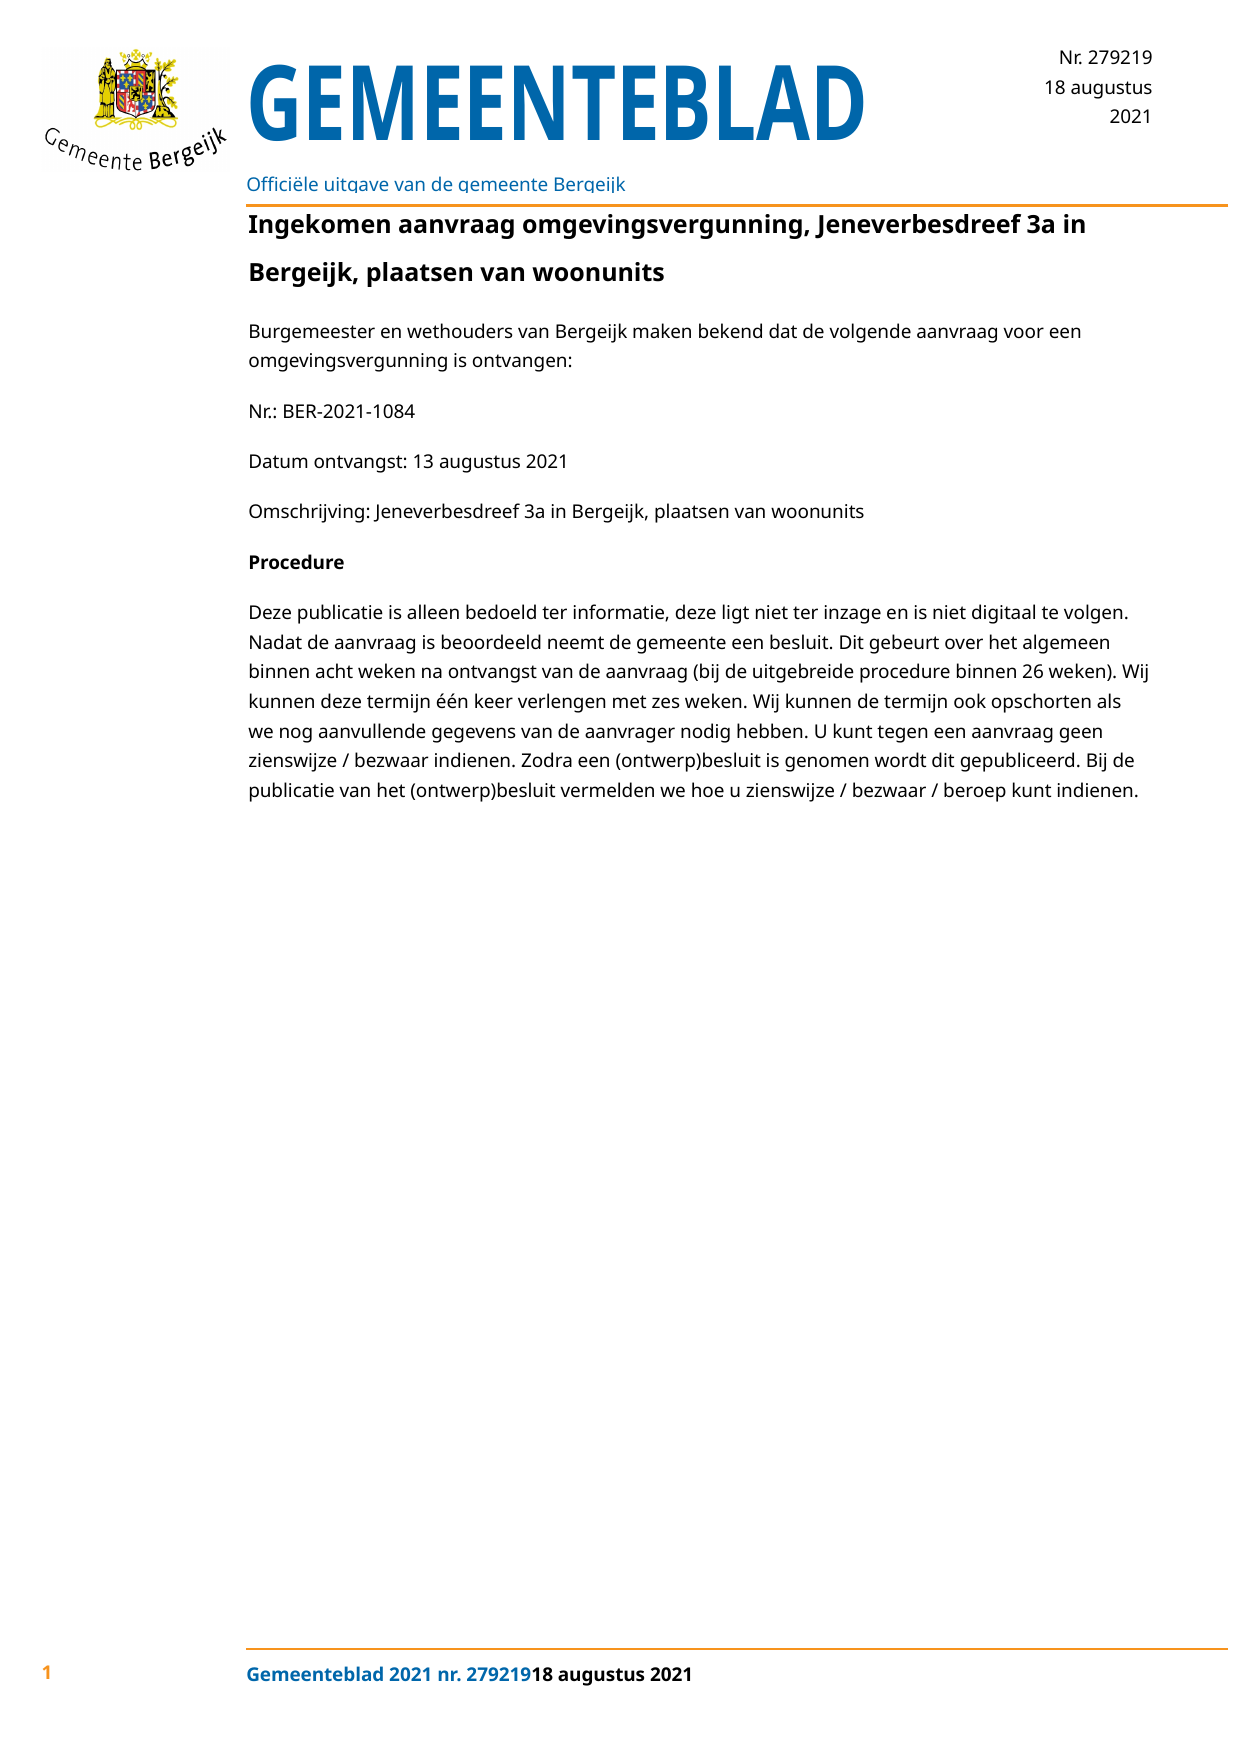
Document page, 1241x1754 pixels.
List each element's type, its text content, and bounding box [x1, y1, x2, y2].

picture [41, 47, 231, 172]
text Datum ontvangst: 13 augustus 2021 [248, 448, 1152, 474]
text Procedure [248, 549, 1152, 575]
text Omschrijving: Jeneverbesdreef 3a in Bergeijk, plaatsen van woonunits [248, 499, 1152, 524]
text Ingekomen aanvraag omgevingsvergunning, Jeneverbesdreef 3a in Bergeijk, plaatsen van woonunits [248, 207, 1152, 288]
text Deze publicatie is alleen bedoeld ter informatie, deze ligt niet ter inzage en is niet digitaal te volgen. Nadat de aanvraag is beoordeeld neemt de gemeente een besluit. Dit gebeurt over het algemeen binnen acht weken na ontvangst van de aanvraag (bij de uitgebreide procedure binnen 26 weken). Wij kunnen deze termijn één keer verlengen met zes weken. Wij kunnen de termijn ook opschorten als we nog aanvullende gegevens van de aanvrager nodig hebben. U kunt tegen een aanvraag geen zienswijze / bezwaar indienen. Zodra een (ontwerp)besluit is genomen wordt dit gepubliceerd. Bij de publicatie van het (ontwerp)besluit vermelden we hoe u zienswijze / bezwaar / beroep kunt indienen. [248, 599, 1152, 803]
text Burgemeester en wethouders van Bergeijk maken bekend dat de volgende aanvraag voor een omgevingsvergunning is ontvangen: [248, 318, 1152, 373]
text Nr.: BER-2021-1084 [248, 398, 1152, 424]
